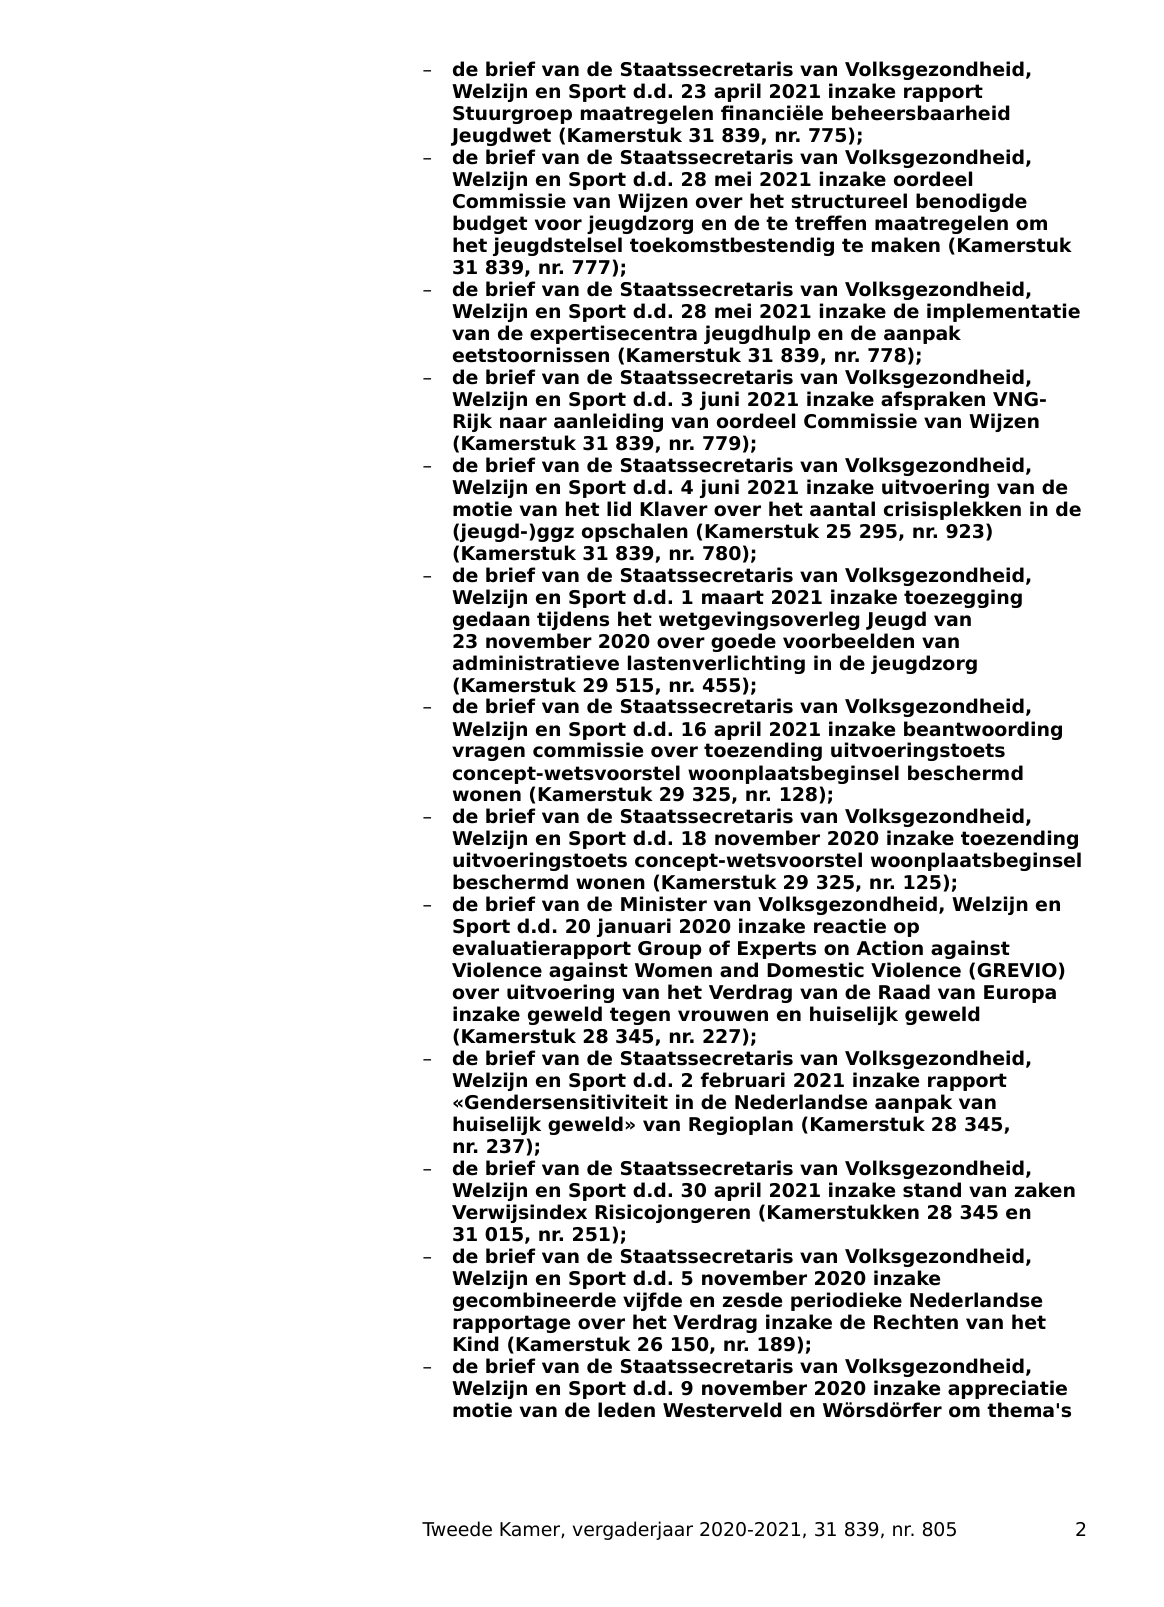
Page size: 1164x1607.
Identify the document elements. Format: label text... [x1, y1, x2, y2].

text – de brief van de Staatssecretaris van Volksgezondheid, Welzijn en Sport d.d. 5 november 2020 inzake gecombineerde vijfde en zesde periodieke Nederlandse rapportage over het Verdrag inzake de Rechten van het Kind (Kamerstuk 26 150, nr. 189); [422, 1246, 1087, 1356]
text – de brief van de Staatssecretaris van Volksgezondheid, Welzijn en Sport d.d. 30 april 2021 inzake stand van zaken Verwijsindex Risicojongeren (Kamerstukken 28 345 en 31 015, nr. 251); [422, 1158, 1087, 1246]
text – de brief van de Staatssecretaris van Volksgezondheid, Welzijn en Sport d.d. 4 juni 2021 inzake uitvoering van de motie van het lid Klaver over het aantal crisisplekken in de (jeugd-)ggz opschalen (Kamerstuk 25 295, nr. 923) (Kamerstuk 31 839, nr. 780); [422, 455, 1087, 564]
text – de brief van de Staatssecretaris van Volksgezondheid, Welzijn en Sport d.d. 18 november 2020 inzake toezending uitvoeringstoets concept-wetsvoorstel woonplaatsbeginsel beschermd wonen (Kamerstuk 29 325, nr. 125); [422, 806, 1087, 894]
text – de brief van de Staatssecretaris van Volksgezondheid, Welzijn en Sport d.d. 3 juni 2021 inzake afspraken VNG-Rijk naar aanleiding van oordeel Commissie van Wijzen (Kamerstuk 31 839, nr. 779); [422, 367, 1087, 455]
text – de brief van de Staatssecretaris van Volksgezondheid, Welzijn en Sport d.d. 16 april 2021 inzake beantwoording vragen commissie over toezending uitvoeringstoets concept-wetsvoorstel woonplaatsbeginsel beschermd wonen (Kamerstuk 29 325, nr. 128); [422, 696, 1087, 806]
text – de brief van de Staatssecretaris van Volksgezondheid, Welzijn en Sport d.d. 28 mei 2021 inzake de implementatie van de expertisecentra jeugdhulp en de aanpak eetstoornissen (Kamerstuk 31 839, nr. 778); [422, 279, 1087, 367]
text – de brief van de Staatssecretaris van Volksgezondheid, Welzijn en Sport d.d. 2 februari 2021 inzake rapport «Gendersensitiviteit in de Nederlandse aanpak van huiselijk geweld» van Regioplan (Kamerstuk 28 345, nr. 237); [422, 1048, 1087, 1158]
text – de brief van de Minister van Volksgezondheid, Welzijn en Sport d.d. 20 januari 2020 inzake reactie op evaluatierapport Group of Experts on Action against Violence against Women and Domestic Violence (GREVIO) over uitvoering van het Verdrag van de Raad van Europa inzake geweld tegen vrouwen en huiselijk geweld (Kamerstuk 28 345, nr. 227); [422, 894, 1087, 1048]
text – de brief van de Staatssecretaris van Volksgezondheid, Welzijn en Sport d.d. 9 november 2020 inzake appreciatie motie van de leden Westerveld en Wörsdörfer om thema's [422, 1356, 1087, 1422]
text – de brief van de Staatssecretaris van Volksgezondheid, Welzijn en Sport d.d. 1 maart 2021 inzake toezegging gedaan tijdens het wetgevingsoverleg Jeugd van 23 november 2020 over goede voorbeelden van administratieve lastenverlichting in de jeugdzorg (Kamerstuk 29 515, nr. 455); [422, 564, 1087, 696]
text – de brief van de Staatssecretaris van Volksgezondheid, Welzijn en Sport d.d. 23 april 2021 inzake rapport Stuurgroep maatregelen financiële beheersbaarheid Jeugdwet (Kamerstuk 31 839, nr. 775); [422, 59, 1087, 147]
text – de brief van de Staatssecretaris van Volksgezondheid, Welzijn en Sport d.d. 28 mei 2021 inzake oordeel Commissie van Wijzen over het structureel benodigde budget voor jeugdzorg en de te treffen maatregelen om het jeugdstelsel toekomstbestendig te maken (Kamerstuk 31 839, nr. 777); [422, 147, 1087, 279]
